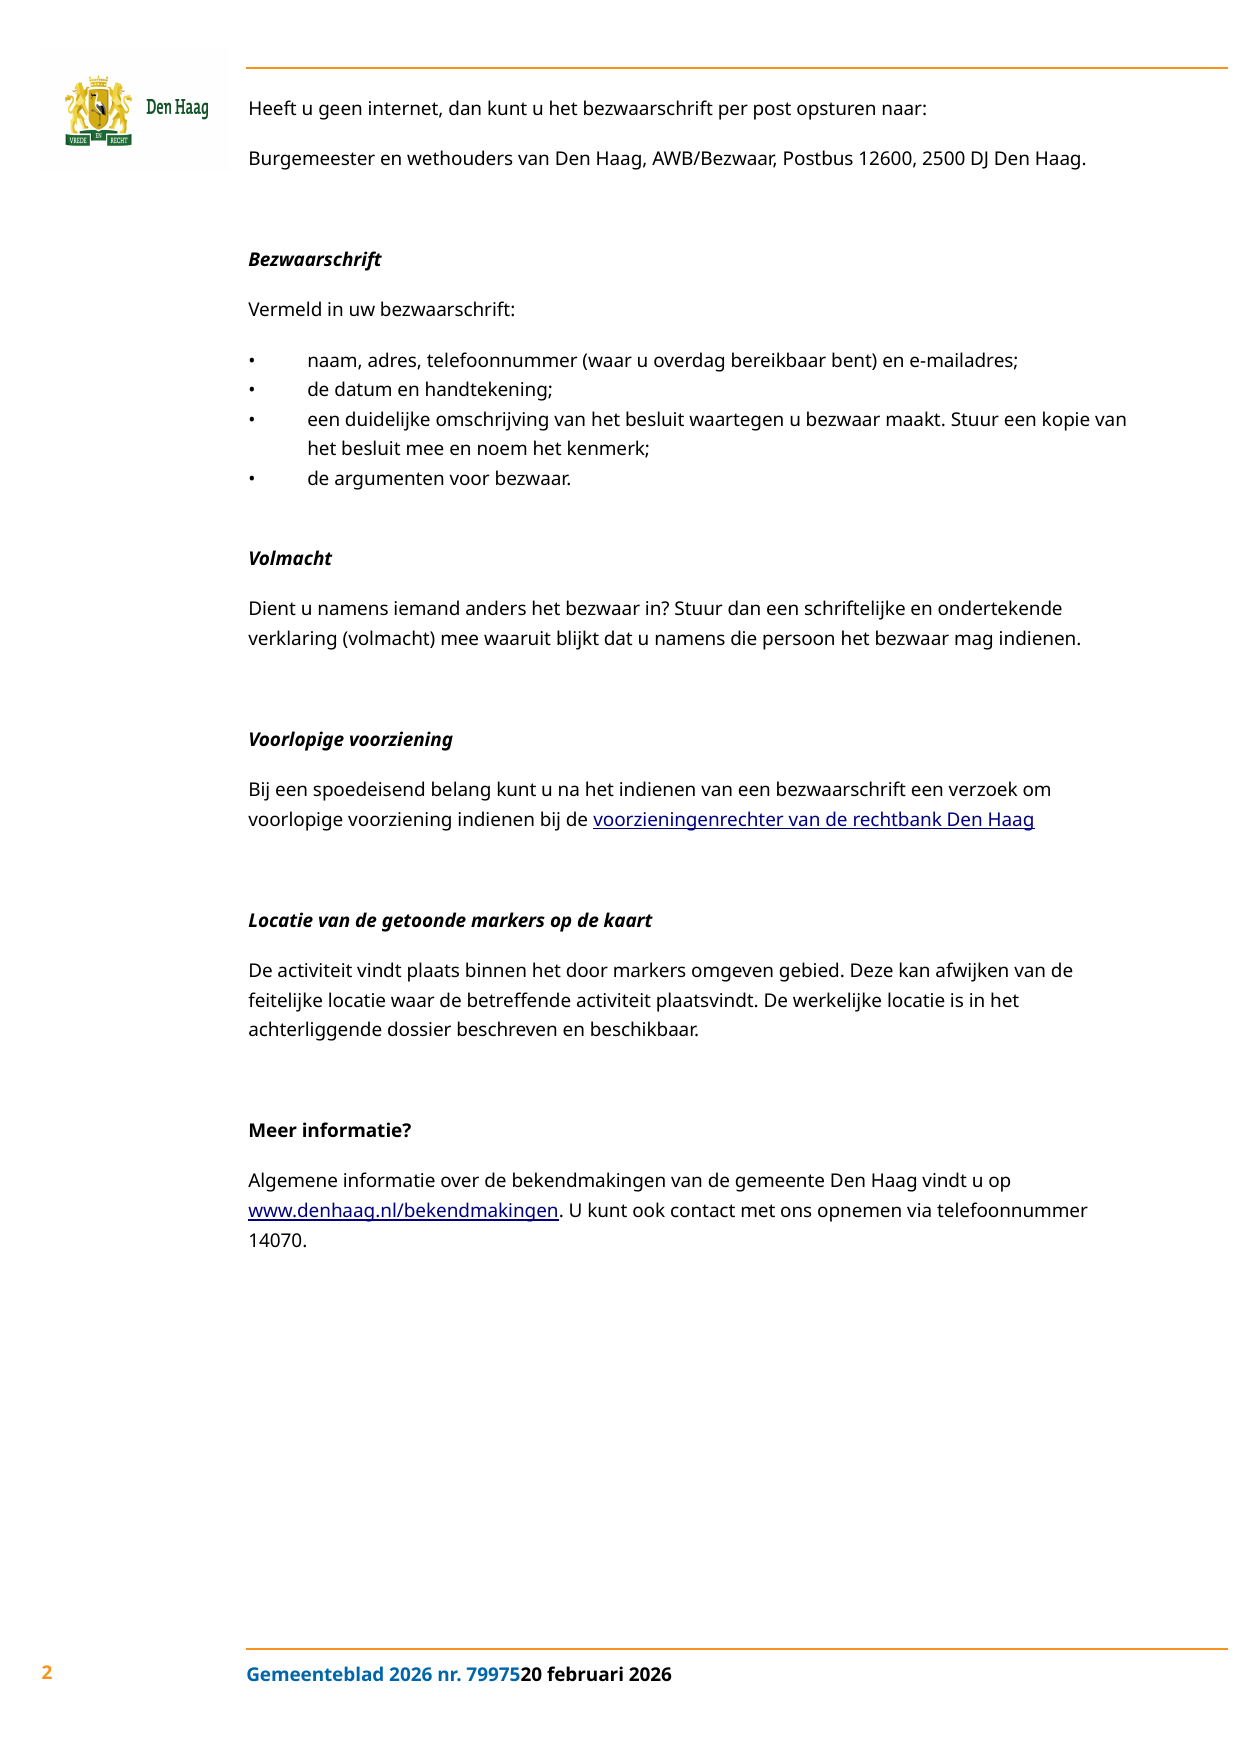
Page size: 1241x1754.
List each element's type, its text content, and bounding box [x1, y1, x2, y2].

text Bezwaarschrift [248, 246, 1152, 272]
text Locatie van de getoonde markers op de kaart [248, 907, 1152, 933]
text Dient u namens iemand anders het bezwaar in? Stuur dan een schriftelijke en ondertekende verklaring (volmacht) mee waaruit blijkt dat u namens die persoon het bezwaar mag indienen. [248, 596, 1152, 651]
text Meer informatie? [248, 1117, 1152, 1143]
list een duidelijke omschrijving van het besluit waartegen u bezwaar maakt. Stuur een kopie van het besluit mee en noem het kenmerk; [248, 406, 1152, 461]
text Volmacht [248, 545, 1152, 571]
text Burgemeester en wethouders van Den Haag, AWB/Bezwaar, Postbus 12600, 2500 DJ Den Haag. [248, 145, 1152, 171]
text Heeft u geen internet, dan kunt u het bezwaarschrift per post opsturen naar: [248, 95, 1152, 121]
text Voorlopige voorziening [248, 726, 1152, 752]
list naam, adres, telefoonnummer (waar u overdag bereikbaar bent) en e-mailadres; [248, 347, 1152, 373]
list de datum en handtekening; [248, 376, 1152, 402]
list de argumenten voor bezwaar. [248, 465, 1152, 491]
text Algemene informatie over de bekendmakingen van de gemeente Den Haag vindt u op www.denhaag.nl/bekendmakingen. U kunt ook contact met ons opnemen via telefoonnummer 14070. [248, 1168, 1152, 1253]
picture [41, 47, 231, 172]
text Vermeld in uw bezwaarschrift: [248, 296, 1152, 322]
text Bij een spoedeisend belang kunt u na het indienen van een bezwaarschrift een verzoek om voorlopige voorziening indienen bij de voorzieningenrechter van de rechtbank Den Haag [248, 776, 1152, 832]
text De activiteit vindt plaats binnen het door markers omgeven gebied. Deze kan afwijken van de feitelijke locatie waar de betreffende activiteit plaatsvindt. De werkelijke locatie is in het achterliggende dossier beschreven en beschikbaar. [248, 957, 1152, 1042]
